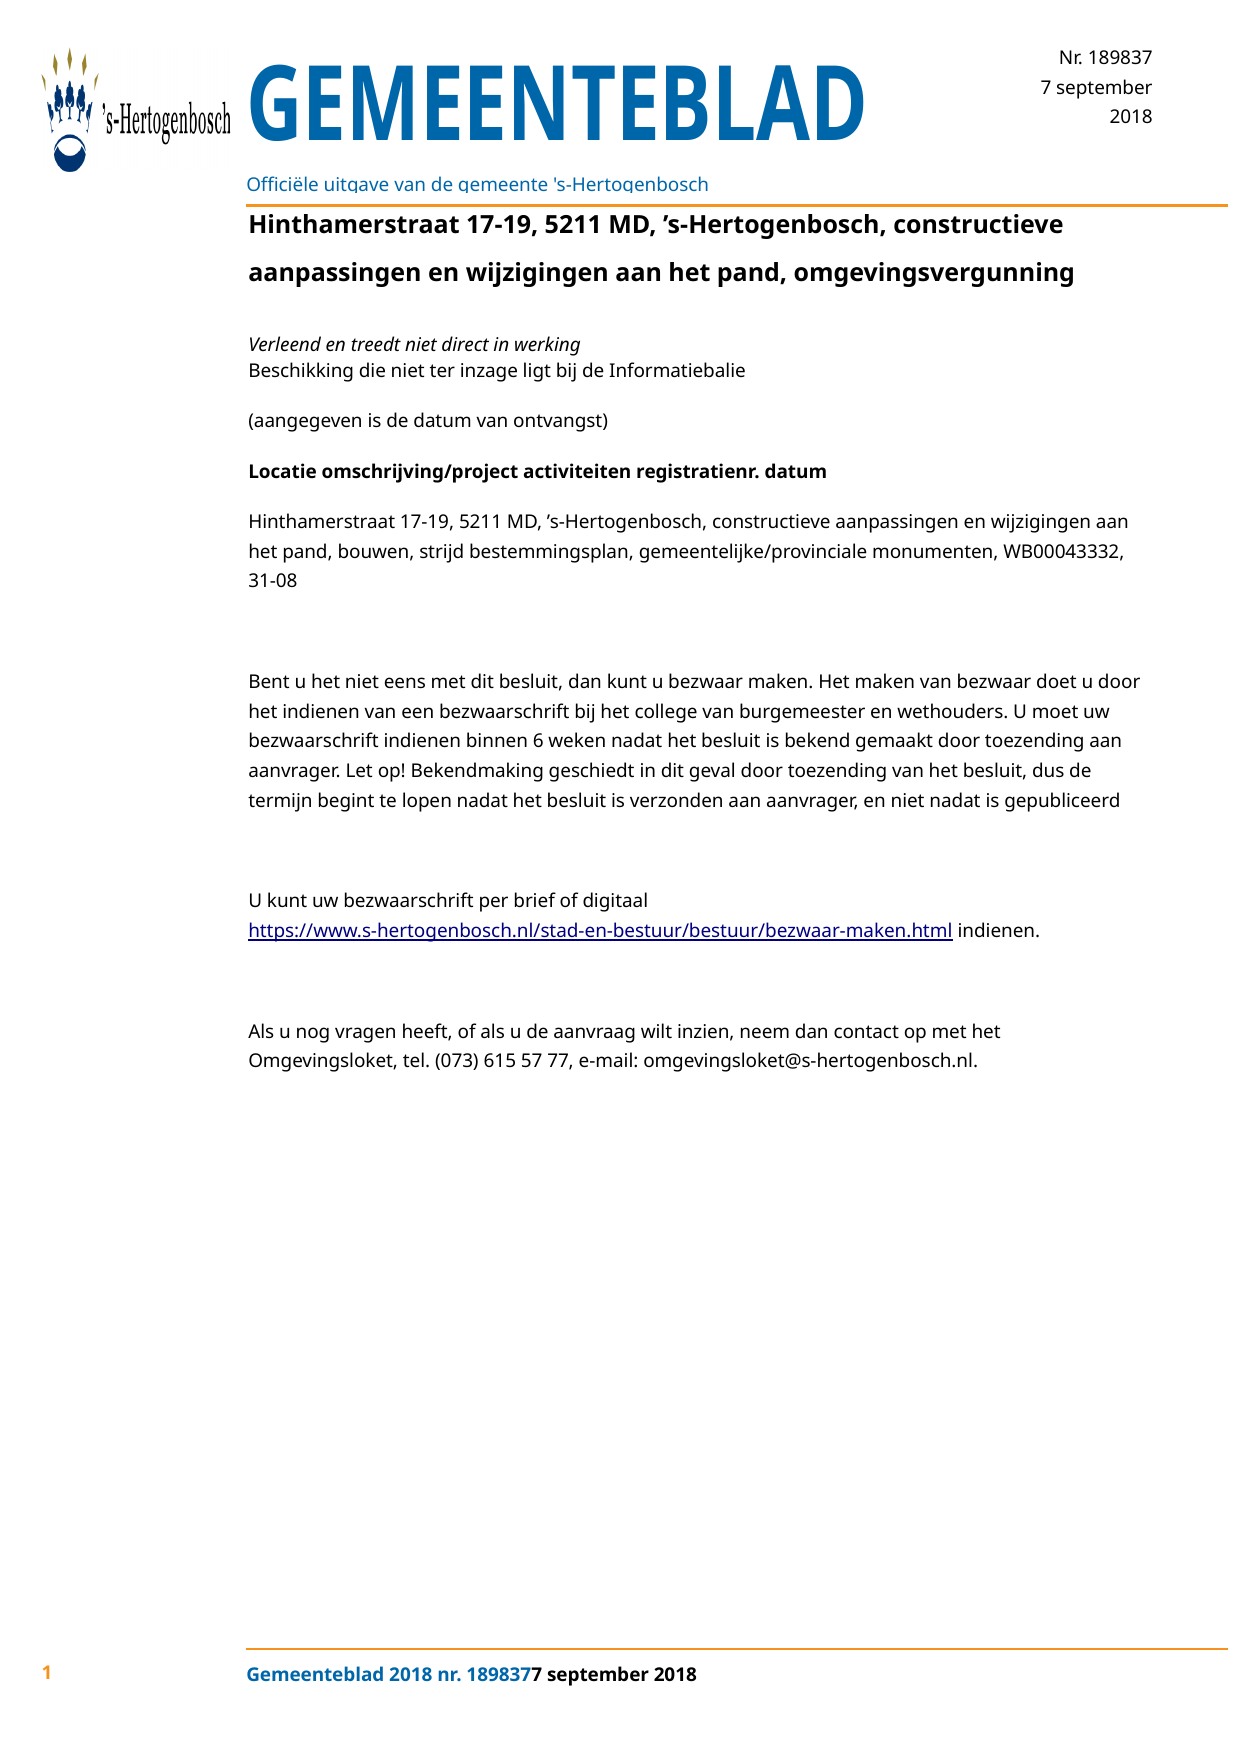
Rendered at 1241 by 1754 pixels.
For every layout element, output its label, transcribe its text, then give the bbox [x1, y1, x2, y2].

picture [41, 47, 231, 172]
text Hinthamerstraat 17-19, 5211 MD, ’s-Hertogenbosch, constructieve aanpassingen en wijzigingen aan het pand, omgevingsvergunning [248, 207, 1152, 288]
text Hinthamerstraat 17-19, 5211 MD, ’s-Hertogenbosch, constructieve aanpassingen en wijzigingen aan het pand, bouwen, strijd bestemmingsplan, gemeentelijke/provinciale monumenten, WB00043332, 31-08 [248, 508, 1152, 593]
text Verleend en treedt niet direct in werking [248, 331, 1152, 357]
text (aangegeven is de datum van ontvangst) [248, 408, 1152, 433]
text Als u nog vragen heeft, of als u de aanvraag wilt inzien, neem dan contact op met het Omgevingsloket, tel. (073) 615 57 77, e-mail: omgevingsloket@s-hertogenbosch.nl. [248, 1018, 1152, 1073]
text Beschikking die niet ter inzage ligt bij de Informatiebalie [248, 357, 1152, 383]
text Locatie omschrijving/project activiteiten registratienr. datum [248, 458, 1152, 484]
text U kunt uw bezwaarschrift per brief of digitaal https://www.s-hertogenbosch.nl/stad-en-bestuur/bestuur/bezwaar-maken.html indienen. [248, 888, 1152, 943]
text Bent u het niet eens met dit besluit, dan kunt u bezwaar maken. Het maken van bezwaar doet u door het indienen van een bezwaarschrift bij het college van burgemeester en wethouders. U moet uw bezwaarschrift indienen binnen 6 weken nadat het besluit is bekend gemaakt door toezending aan aanvrager. Let op! Bekendmaking geschiedt in dit geval door toezending van het besluit, dus de termijn begint te lopen nadat het besluit is verzonden aan aanvrager, en niet nadat is gepubliceerd [248, 668, 1152, 812]
